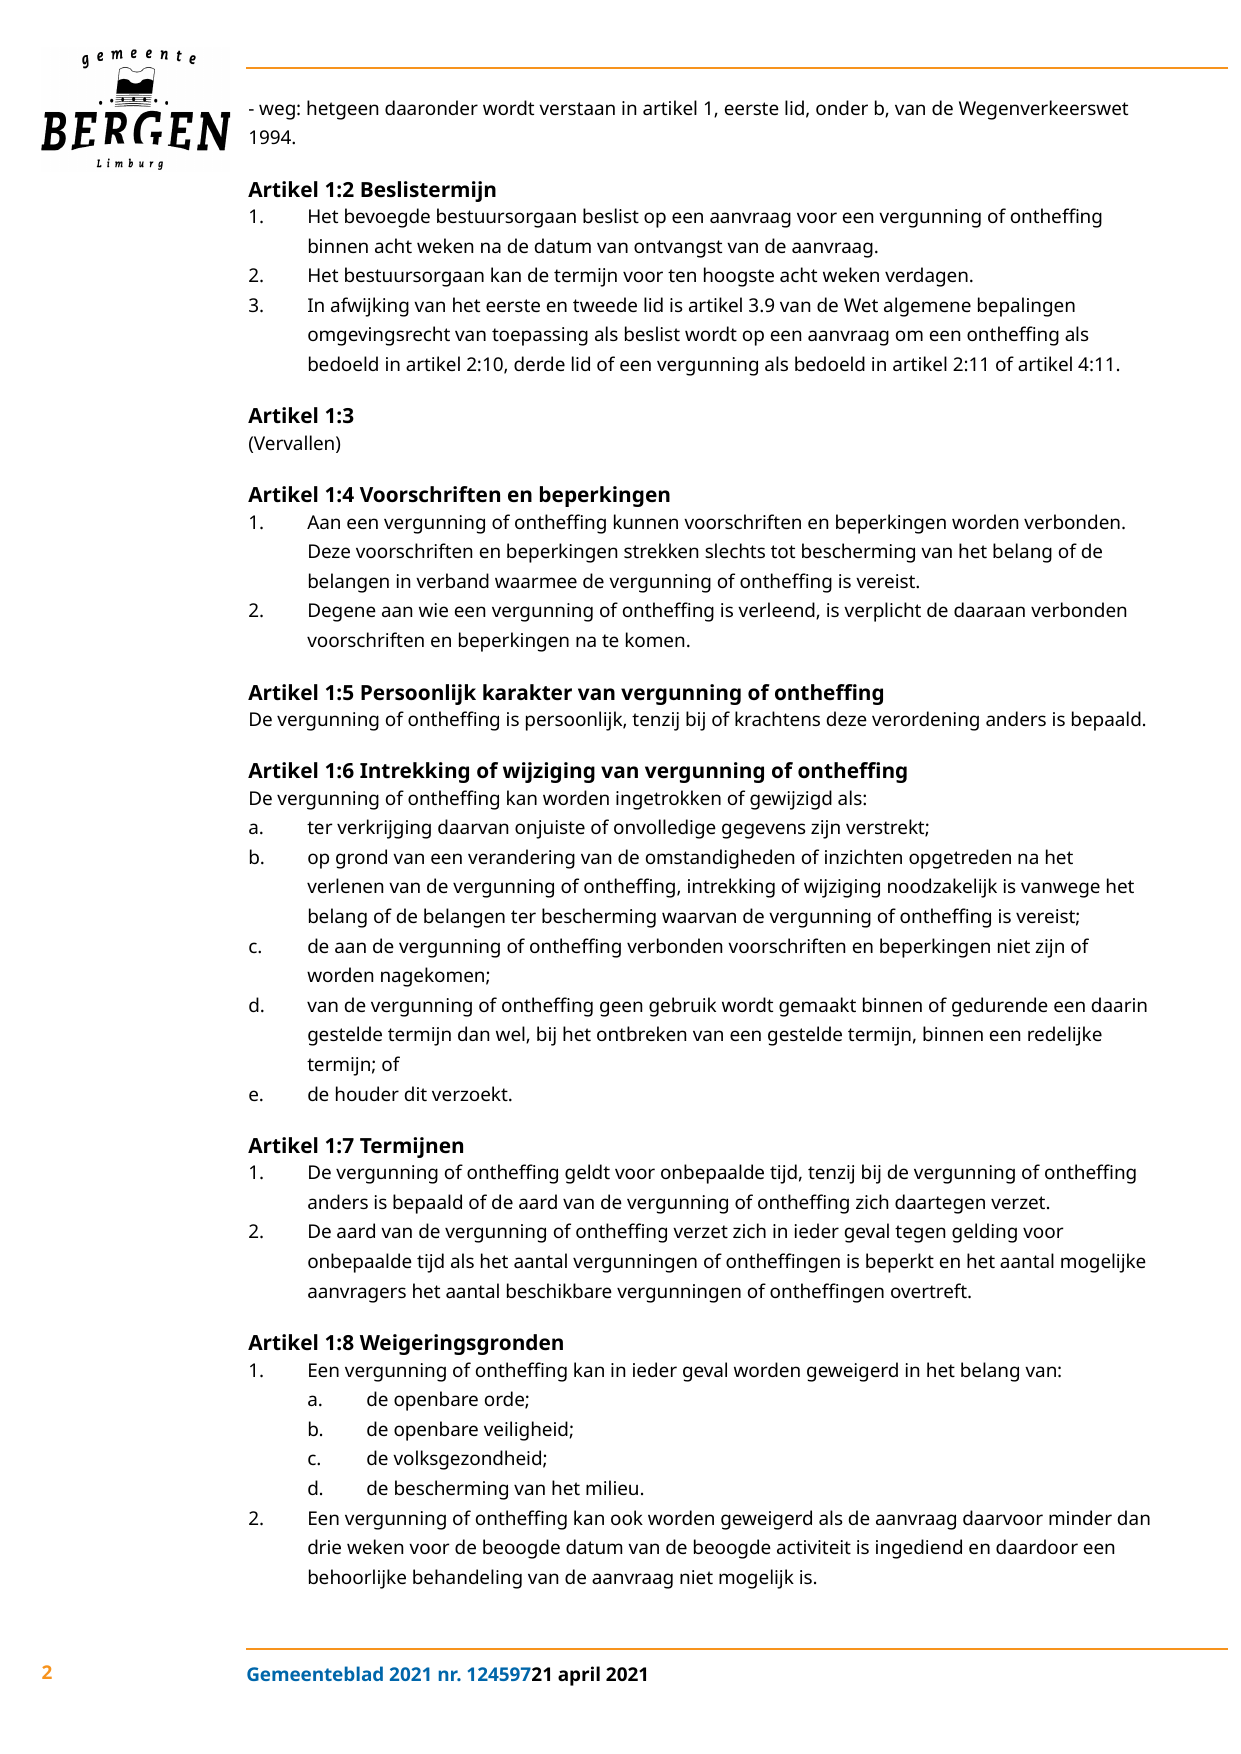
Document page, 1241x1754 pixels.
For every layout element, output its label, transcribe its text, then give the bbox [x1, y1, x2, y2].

list de aan de vergunning of ontheffing verbonden voorschriften en beperkingen niet zijn of worden nagekomen; [248, 933, 1152, 988]
list Aan een vergunning of ontheffing kunnen voorschriften en beperkingen worden verbonden. Deze voorschriften en beperkingen strekken slechts tot bescherming van het belang of de belangen in verband waarmee de vergunning of ontheffing is vereist. [248, 509, 1152, 594]
list Een vergunning of ontheffing kan in ieder geval worden geweigerd in het belang van: [248, 1357, 1152, 1382]
list van de vergunning of ontheffing geen gebruik wordt gemaakt binnen of gedurende een daarin gestelde termijn dan wel, bij het ontbreken van een gestelde termijn, binnen een redelijke termijn; of [248, 992, 1152, 1077]
text Artikel 1:7 Termijnen [248, 1131, 1152, 1159]
list de openbare veiligheid; [307, 1416, 1152, 1442]
list Het bevoegde bestuursorgaan beslist op een aanvraag voor een vergunning of ontheffing binnen acht weken na de datum van ontvangst van de aanvraag. [248, 203, 1152, 258]
list Degene aan wie een vergunning of ontheffing is verleend, is verplicht de daaraan verbonden voorschriften en beperkingen na te komen. [248, 598, 1152, 653]
text De vergunning of ontheffing is persoonlijk, tenzij bij of krachtens deze verordening anders is bepaald. [248, 706, 1152, 732]
list De vergunning of ontheffing geldt voor onbepaalde tijd, tenzij bij de vergunning of ontheffing anders is bepaald of de aard van de vergunning of ontheffing zich daartegen verzet. [248, 1159, 1152, 1215]
text Artikel 1:2 Beslistermijn [248, 175, 1152, 203]
text - weg: hetgeen daaronder wordt verstaan in artikel 1, eerste lid, onder b, van de Wegenverkeerswet 1994. [248, 95, 1152, 150]
text Artikel 1:6 Intrekking of wijziging van vergunning of ontheffing [248, 756, 1152, 785]
text Artikel 1:8 Weigeringsgronden [248, 1328, 1152, 1357]
list In afwijking van het eerste en tweede lid is artikel 3.9 van de Wet algemene bepalingen omgevingsrecht van toepassing als beslist wordt op een aanvraag om een ontheffing als bedoeld in artikel 2:10, derde lid of een vergunning als bedoeld in artikel 2:11 of artikel 4:11. [248, 292, 1152, 377]
list de volksgezondheid; [307, 1446, 1152, 1471]
text Artikel 1:3 [248, 402, 1152, 430]
list de bescherming van het milieu. [307, 1475, 1152, 1501]
list De aard van de vergunning of ontheffing verzet zich in ieder geval tegen gelding voor onbepaalde tijd als het aantal vergunningen of ontheffingen is beperkt en het aantal mogelijke aanvragers het aantal beschikbare vergunningen of ontheffingen overtreft. [248, 1219, 1152, 1304]
text Artikel 1:4 Voorschriften en beperkingen [248, 480, 1152, 509]
text De vergunning of ontheffing kan worden ingetrokken of gewijzigd als: [248, 785, 1152, 811]
list de houder dit verzoekt. [248, 1081, 1152, 1106]
list de openbare orde; [307, 1386, 1152, 1412]
picture [41, 47, 231, 172]
list Een vergunning of ontheffing kan ook worden geweigerd als de aanvraag daarvoor minder dan drie weken voor de beoogde datum van de beoogde activiteit is ingediend en daardoor een behoorlijke behandeling van de aanvraag niet mogelijk is. [248, 1505, 1152, 1589]
list ter verkrijging daarvan onjuiste of onvolledige gegevens zijn verstrekt; [248, 814, 1152, 840]
text (Vervallen) [248, 430, 1152, 456]
text Artikel 1:5 Persoonlijk karakter van vergunning of ontheffing [248, 678, 1152, 706]
list Het bestuursorgaan kan de termijn voor ten hoogste acht weken verdagen. [248, 262, 1152, 288]
list op grond van een verandering van de omstandigheden of inzichten opgetreden na het verlenen van de vergunning of ontheffing, intrekking of wijziging noodzakelijk is vanwege het belang of de belangen ter bescherming waarvan de vergunning of ontheffing is vereist; [248, 844, 1152, 929]
